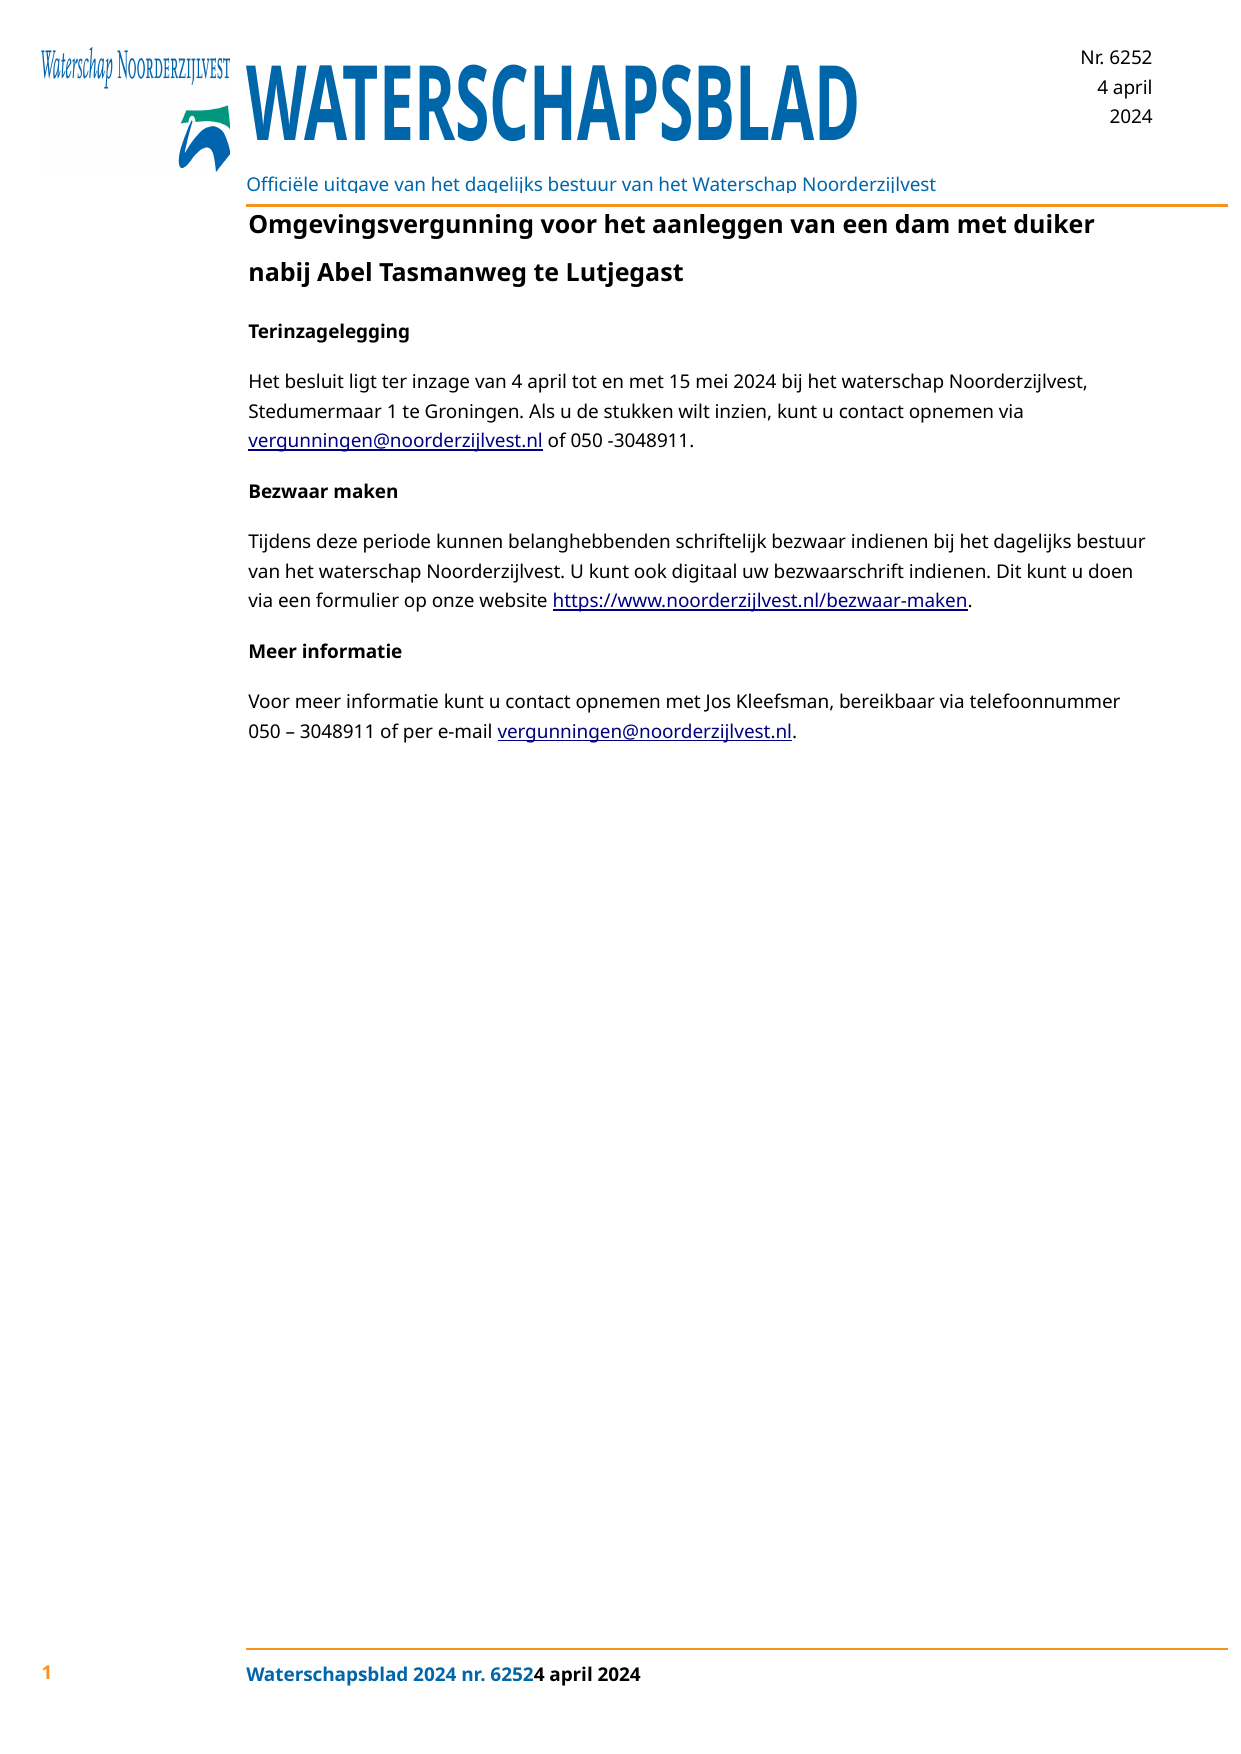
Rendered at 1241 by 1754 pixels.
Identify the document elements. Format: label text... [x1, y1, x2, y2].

text Het besluit ligt ter inzage van 4 april tot en met 15 mei 2024 bij het waterschap Noorderzijlvest, Stedumermaar 1 te Groningen. Als u de stukken wilt inzien, kunt u contact opnemen via vergunningen@noorderzijlvest.nl of 050 -3048911. [248, 368, 1152, 453]
text Tijdens deze periode kunnen belanghebbenden schriftelijk bezwaar indienen bij het dagelijks bestuur van het waterschap Noorderzijlvest. U kunt ook digitaal uw bezwaarschrift indienen. Dit kunt u doen via een formulier op onze website https://www.noorderzijlvest.nl/bezwaar-maken. [248, 528, 1152, 613]
text Voor meer informatie kunt u contact opnemen met Jos Kleefsman, bereikbaar via telefoonnummer 050 – 3048911 of per e-mail vergunningen@noorderzijlvest.nl. [248, 688, 1152, 744]
text Meer informatie [248, 638, 1152, 664]
text Omgevingsvergunning voor het aanleggen van een dam met duiker nabij Abel Tasmanweg te Lutjegast [248, 207, 1152, 288]
picture [41, 47, 231, 172]
text Terinzagelegging [248, 318, 1152, 344]
text Bezwaar maken [248, 478, 1152, 504]
